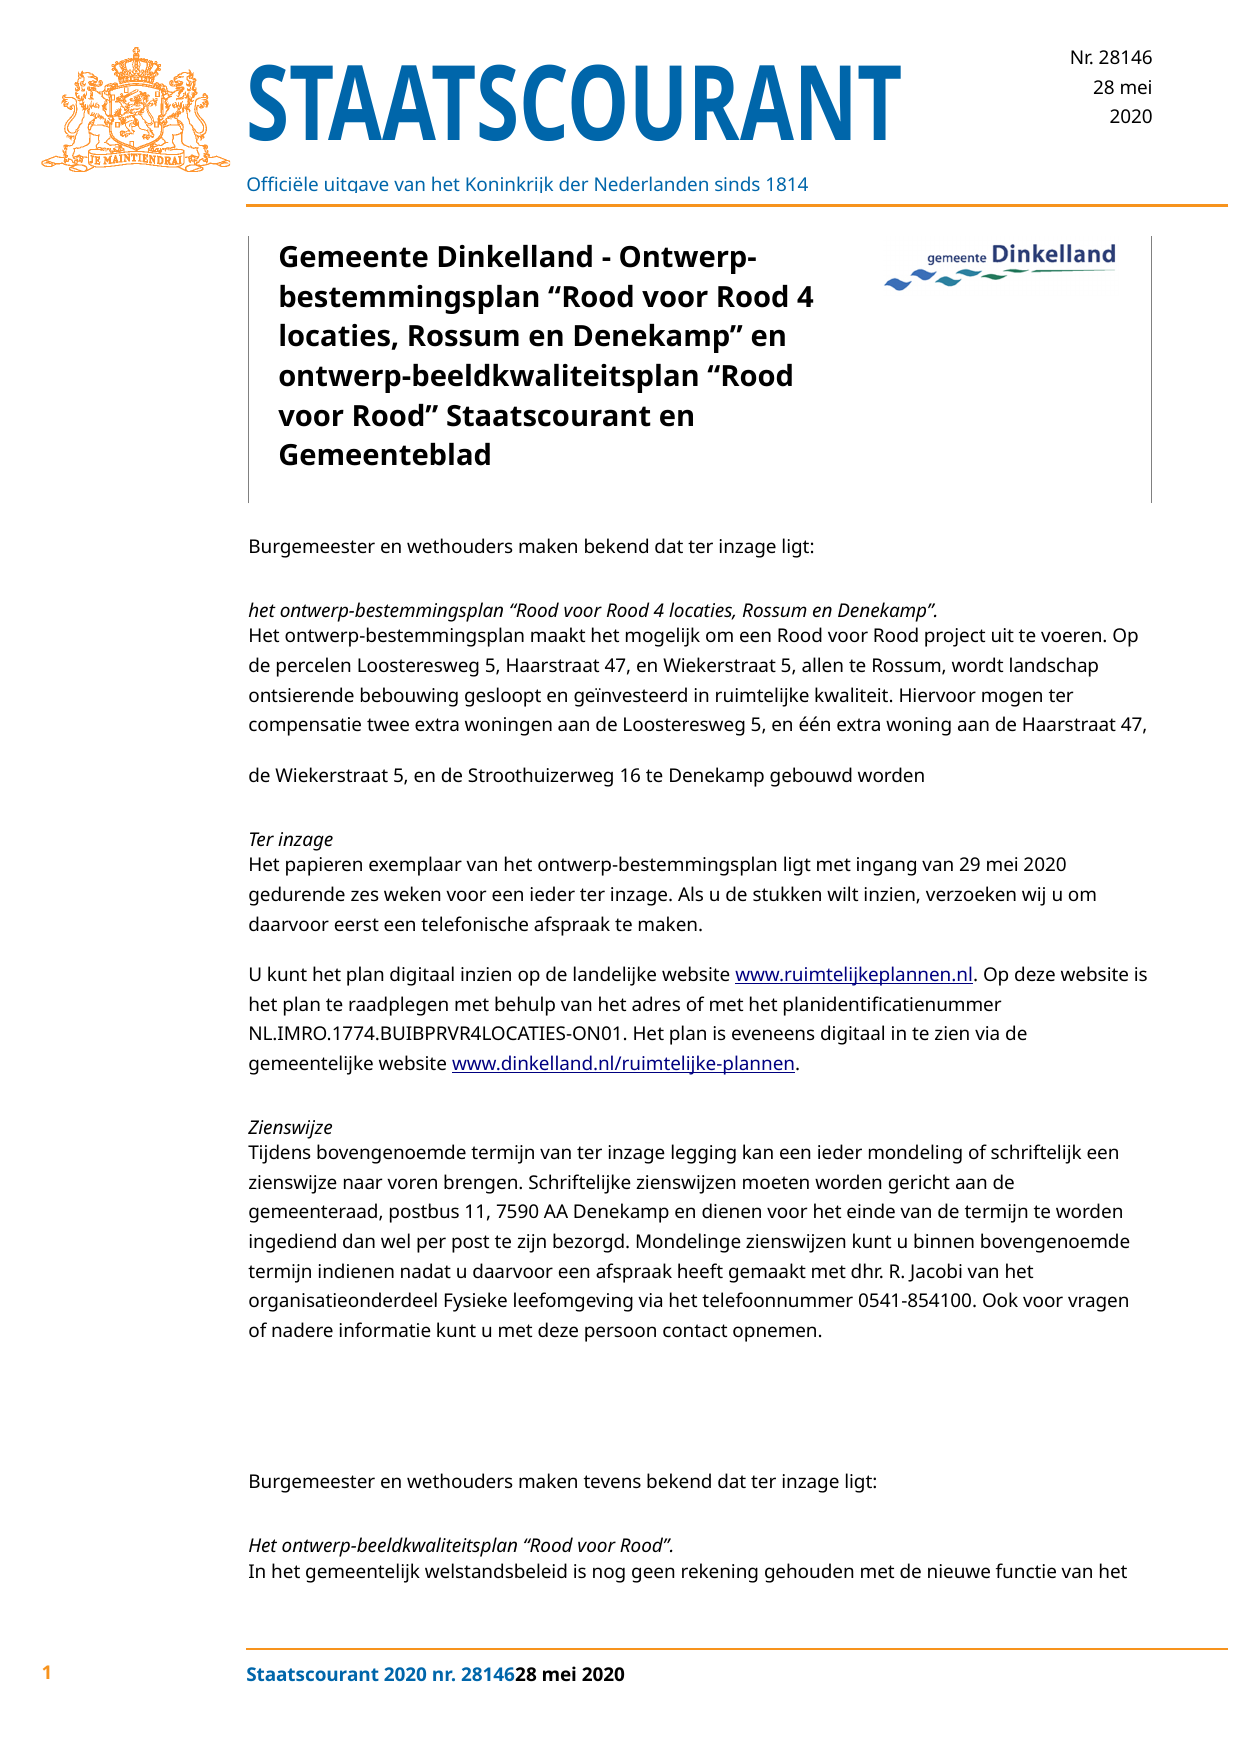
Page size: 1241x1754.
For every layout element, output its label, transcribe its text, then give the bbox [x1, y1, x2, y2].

text de Wiekerstraat 5, en de Stroothuizerweg 16 te Denekamp gebouwd worden [248, 762, 1152, 788]
table_header Gemeente Dinkelland - Ontwerp-bestemmingsplan “Rood voor Rood 4 locaties, Rossum en Denekamp” en ontwerp-beeldkwaliteitsplan “Rood voor Rood” Staatscourant en Gemeenteblad [249, 236, 850, 503]
text U kunt het plan digitaal inzien op de landelijke website www.ruimtelijkeplannen.nl. Op deze website is het plan te raadplegen met behulp van het adres of met het planidentificatienummer NL.IMRO.1774.BUIBPRVR4LOCATIES-ON01. Het plan is eveneens digitaal in te zien via de gemeentelijke website www.dinkelland.nl/ruimtelijke-plannen. [248, 961, 1152, 1076]
text Burgemeester en wethouders maken bekend dat ter inzage ligt: [248, 533, 1152, 559]
table_header [850, 236, 1151, 503]
picture [41, 47, 231, 172]
text het ontwerp-bestemmingsplan “Rood voor Rood 4 locaties, Rossum en Denekamp”. [248, 597, 1152, 623]
text Het ontwerp-bestemmingsplan maakt het mogelijk om een Rood voor Rood project uit te voeren. Op de percelen Loosteresweg 5, Haarstraat 47, en Wiekerstraat 5, allen te Rossum, wordt landschap ontsierende bebouwing gesloopt en geïnvesteerd in ruimtelijke kwaliteit. Hiervoor mogen ter compensatie twee extra woningen aan de Loosteresweg 5, en één extra woning aan de Haarstraat 47, [248, 623, 1152, 737]
text Tijdens bovengenoemde termijn van ter inzage legging kan een ieder mondeling of schriftelijk een zienswijze naar voren brengen. Schriftelijke zienswijzen moeten worden gericht aan de gemeenteraad, postbus 11, 7590 AA Denekamp en dienen voor het einde van de termijn te worden ingediend dan wel per post te zijn bezorgd. Mondelinge zienswijzen kunt u binnen bovengenoemde termijn indienen nadat u daarvoor een afspraak heeft gemaakt met dhr. R. Jacobi van het organisatieonderdeel Fysieke leefomgeving via het telefoonnummer 0541-854100. Ook voor vragen of nadere informatie kunt u met deze persoon contact opnemen. [248, 1139, 1152, 1343]
text Het papieren exemplaar van het ontwerp-bestemmingsplan ligt met ingang van 29 mei 2020 gedurende zes weken voor een ieder ter inzage. Als u de stukken wilt inzien, verzoeken wij u om daarvoor eerst een telefonische afspraak te maken. [248, 852, 1152, 936]
text In het gemeentelijk welstandsbeleid is nog geen rekening gehouden met de nieuwe functie van het [248, 1558, 1152, 1584]
text Ter inzage [248, 826, 1152, 852]
picture [882, 236, 1119, 296]
text Burgemeester en wethouders maken tevens bekend dat ter inzage ligt: [248, 1468, 1152, 1494]
text Het ontwerp-beeldkwaliteitsplan “Rood voor Rood”. [248, 1532, 1152, 1558]
text Zienswijze [248, 1114, 1152, 1139]
